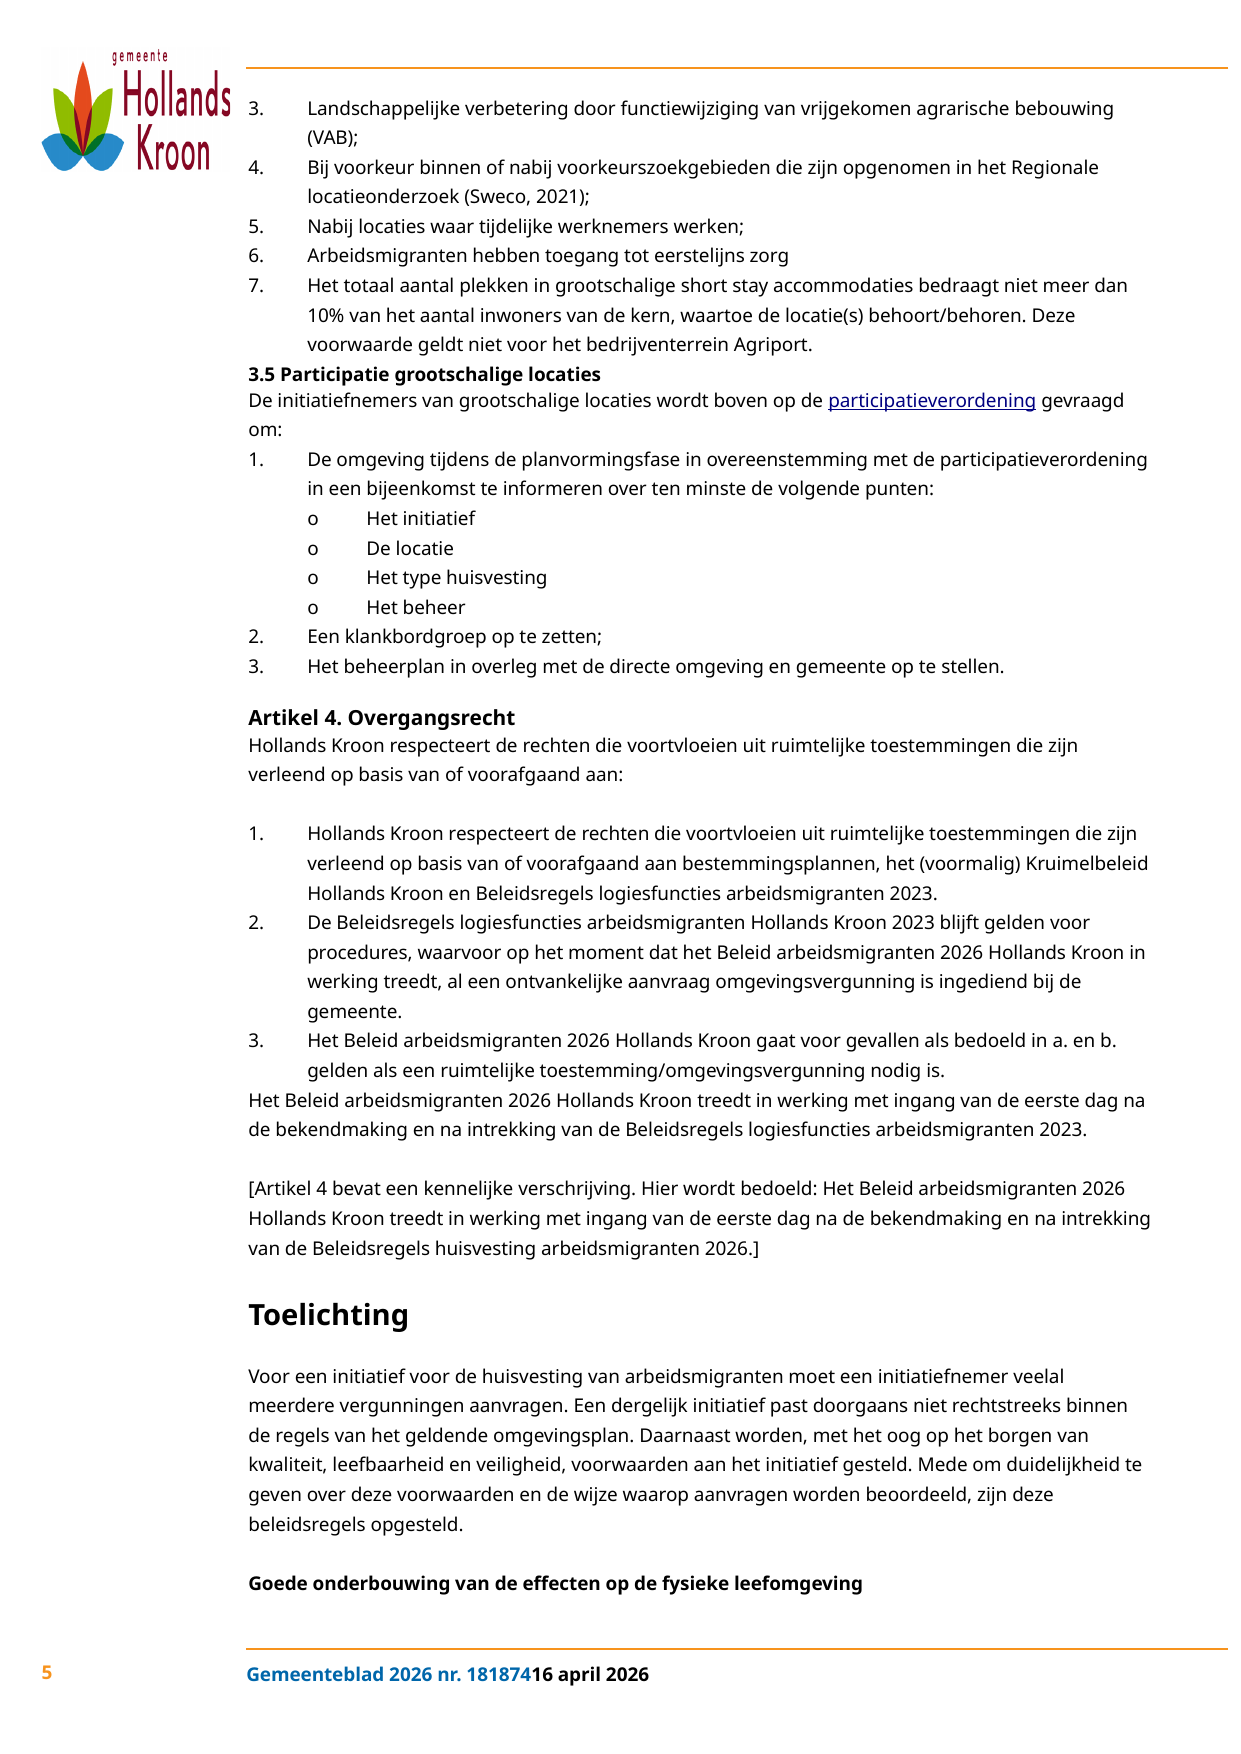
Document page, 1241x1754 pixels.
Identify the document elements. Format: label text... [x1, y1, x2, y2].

text Toelichting [248, 1294, 1152, 1334]
text Voor een initiatief voor de huisvesting van arbeidsmigranten moet een initiatiefnemer veelal meerdere vergunningen aanvragen. Een dergelijk initiatief past doorgaans niet rechtstreeks binnen de regels van het geldende omgevingsplan. Daarnaast worden, met het oog op het borgen van kwaliteit, leefbaarheid en veiligheid, voorwaarden aan het initiatief gesteld. Mede om duidelijkheid te geven over deze voorwaarden en de wijze waarop aanvragen worden beoordeeld, zijn deze beleidsregels opgesteld. [248, 1363, 1152, 1536]
text Goede onderbouwing van de effecten op de fysieke leefomgeving [248, 1570, 1152, 1596]
list Hollands Kroon respecteert de rechten die voortvloeien uit ruimtelijke toestemmingen die zijn verleend op basis van of voorafgaand aan bestemmingsplannen, het (voormalig) Kruimelbeleid Hollands Kroon en Beleidsregels logiesfuncties arbeidsmigranten 2023. [248, 821, 1152, 906]
text Het Beleid arbeidsmigranten 2026 Hollands Kroon treedt in werking met ingang van de eerste dag na de bekendmaking en na intrekking van de Beleidsregels logiesfuncties arbeidsmigranten 2023. [248, 1087, 1152, 1142]
list Het beheer [307, 594, 1152, 619]
picture [41, 47, 231, 172]
list Een klankbordgroep op te zetten; [248, 623, 1152, 649]
text 3.5 Participatie grootschalige locaties [248, 361, 1152, 387]
text De initiatiefnemers van grootschalige locaties wordt boven op de participatieverordening gevraagd om: [248, 387, 1152, 442]
list De omgeving tijdens de planvormingsfase in overeenstemming met de participatieverordening in een bijeenkomst te informeren over ten minste de volgende punten: [248, 446, 1152, 501]
list Het initiatief [307, 505, 1152, 531]
list Landschappelijke verbetering door functiewijziging van vrijgekomen agrarische bebouwing (VAB); [248, 95, 1152, 150]
list Het beheerplan in overleg met de directe omgeving en gemeente op te stellen. [248, 653, 1152, 679]
list De Beleidsregels logiesfuncties arbeidsmigranten Hollands Kroon 2023 blijft gelden voor procedures, waarvoor op het moment dat het Beleid arbeidsmigranten 2026 Hollands Kroon in werking treedt, al een ontvankelijke aanvraag omgevingsvergunning is ingediend bij de gemeente. [248, 909, 1152, 1024]
list Het Beleid arbeidsmigranten 2026 Hollands Kroon gaat voor gevallen als bedoeld in a. en b. gelden als een ruimtelijke toestemming/omgevingsvergunning nodig is. [248, 1028, 1152, 1083]
list De locatie [307, 535, 1152, 560]
list Het totaal aantal plekken in grootschalige short stay accommodaties bedraagt niet meer dan 10% van het aantal inwoners van de kern, waartoe de locatie(s) behoort/behoren. Deze voorwaarde geldt niet voor het bedrijventerrein Agriport. [248, 272, 1152, 357]
list Arbeidsmigranten hebben toegang tot eerstelijns zorg [248, 243, 1152, 268]
list Het type huisvesting [307, 564, 1152, 590]
text Hollands Kroon respecteert de rechten die voortvloeien uit ruimtelijke toestemmingen die zijn verleend op basis van of voorafgaand aan: [248, 732, 1152, 787]
list Nabij locaties waar tijdelijke werknemers werken; [248, 213, 1152, 239]
text Artikel 4. Overgangsrecht [248, 703, 1152, 732]
text [Artikel 4 bevat een kennelijke verschrijving. Hier wordt bedoeld: Het Beleid arbeidsmigranten 2026 Hollands Kroon treedt in werking met ingang van de eerste dag na de bekendmaking en na intrekking van de Beleidsregels huisvesting arbeidsmigranten 2026.] [248, 1176, 1152, 1261]
list Bij voorkeur binnen of nabij voorkeurszoekgebieden die zijn opgenomen in het Regionale locatieonderzoek (Sweco, 2021); [248, 154, 1152, 209]
